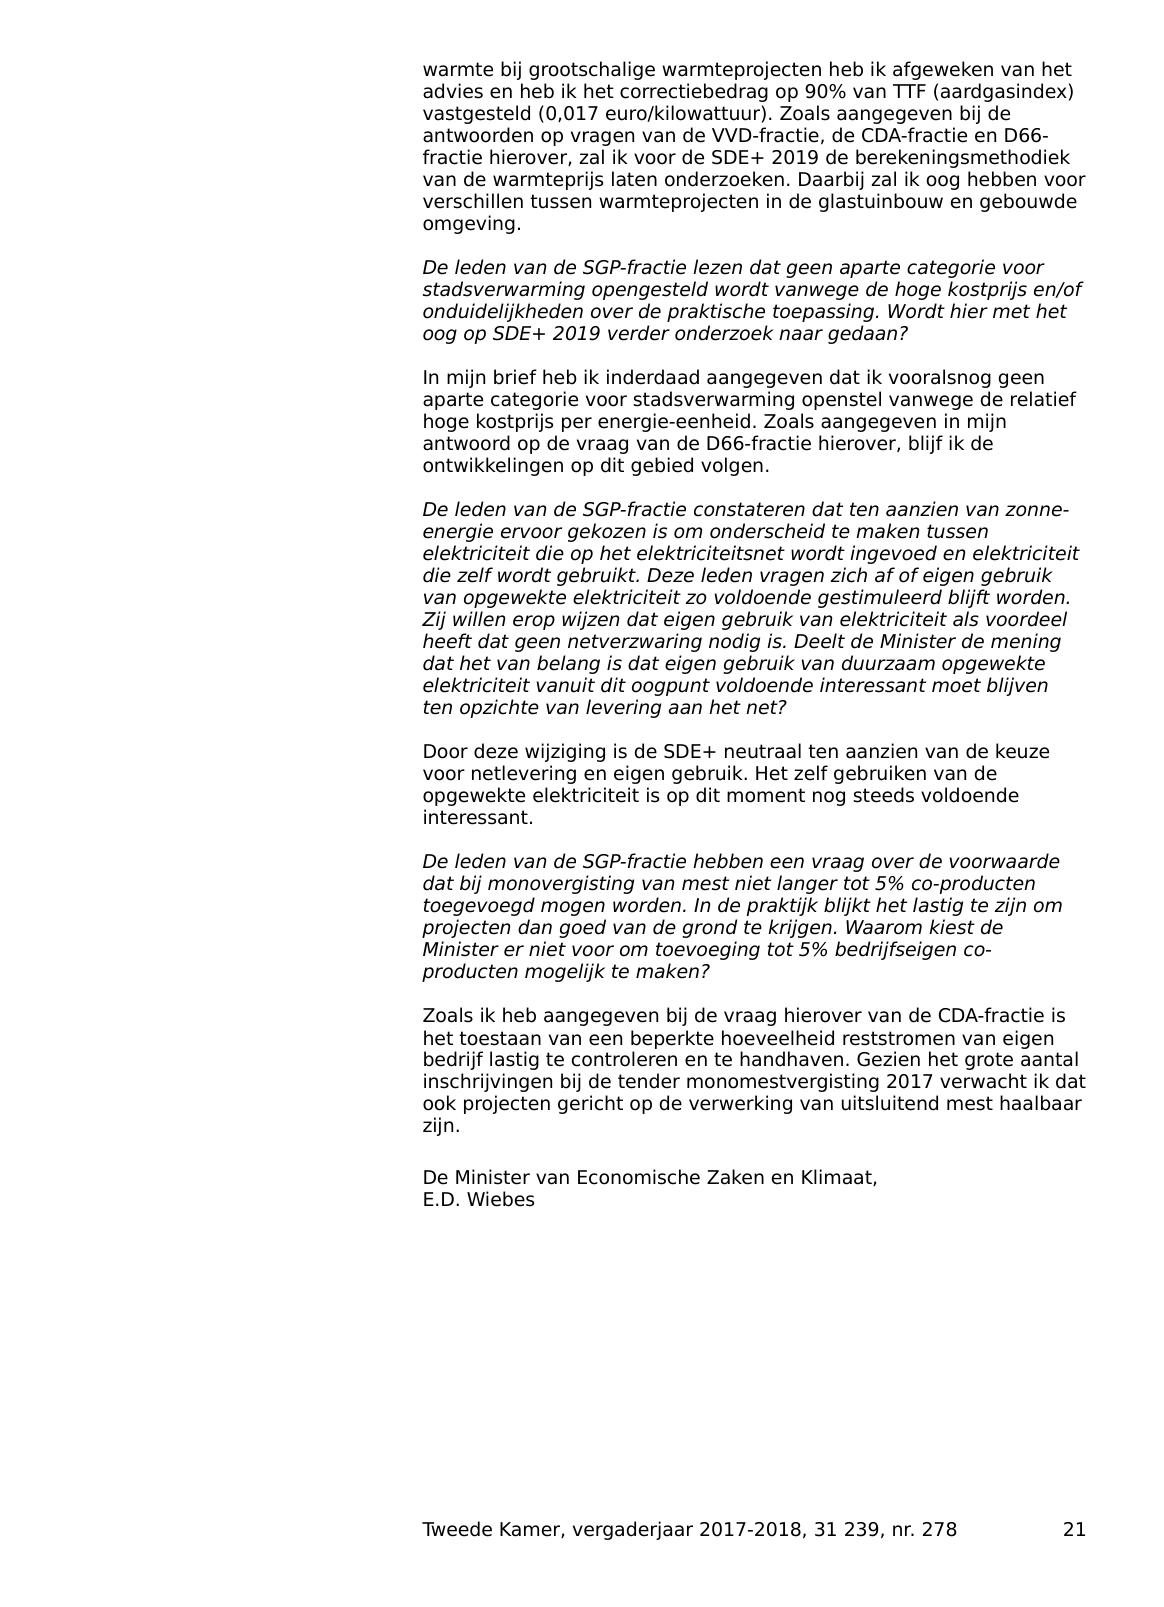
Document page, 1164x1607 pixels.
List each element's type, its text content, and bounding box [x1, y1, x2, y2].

text Door deze wijziging is de SDE+ neutraal ten aanzien van de keuze voor netlevering en eigen gebruik. Het zelf gebruiken van de opgewekte elektriciteit is op dit moment nog steeds voldoende interessant. [422, 741, 1087, 829]
text In mijn brief heb ik inderdaad aangegeven dat ik vooralsnog geen aparte categorie voor stadsverwarming openstel vanwege de relatief hoge kostprijs per energie-eenheid. Zoals aangegeven in mijn antwoord op de vraag van de D66-fractie hierover, blijf ik de ontwikkelingen op dit gebied volgen. [422, 367, 1087, 477]
text Zoals ik heb aangegeven bij de vraag hierover van de CDA-fractie is het toestaan van een beperkte hoeveelheid reststromen van eigen bedrijf lastig te controleren en te handhaven. Gezien het grote aantal inschrijvingen bij de tender monomestvergisting 2017 verwacht ik dat ook projecten gericht op de verwerking van uitsluitend mest haalbaar zijn. [422, 1005, 1087, 1137]
text De leden van de SGP-fractie constateren dat ten aanzien van zonne-energie ervoor gekozen is om onderscheid te maken tussen elektriciteit die op het elektriciteitsnet wordt ingevoed en elektriciteit die zelf wordt gebruikt. Deze leden vragen zich af of eigen gebruik van opgewekte elektriciteit zo voldoende gestimuleerd blijft worden. Zij willen erop wijzen dat eigen gebruik van elektriciteit als voordeel heeft dat geen netverzwaring nodig is. Deelt de Minister de mening dat het van belang is dat eigen gebruik van duurzaam opgewekte elektriciteit vanuit dit oogpunt voldoende interessant moet blijven ten opzichte van levering aan het net? [422, 499, 1087, 719]
text De Minister van Economische Zaken en Klimaat, E.D. Wiebes [422, 1167, 1087, 1211]
text De leden van de SGP-fractie lezen dat geen aparte categorie voor stadsverwarming opengesteld wordt vanwege de hoge kostprijs en/of onduidelijkheden over de praktische toepassing. Wordt hier met het oog op SDE+ 2019 verder onderzoek naar gedaan? [422, 257, 1087, 345]
text De leden van de SGP-fractie hebben een vraag over de voorwaarde dat bij monovergisting van mest niet langer tot 5% co-producten toegevoegd mogen worden. In de praktijk blijkt het lastig te zijn om projecten dan goed van de grond te krijgen. Waarom kiest de Minister er niet voor om toevoeging tot 5% bedrijfseigen co-producten mogelijk te maken? [422, 851, 1087, 983]
text warmte bij grootschalige warmteprojecten heb ik afgeweken van het advies en heb ik het correctiebedrag op 90% van TTF (aardgasindex) vastgesteld (0,017 euro/kilowattuur). Zoals aangegeven bij de antwoorden op vragen van de VVD-fractie, de CDA-fractie en D66-fractie hierover, zal ik voor de SDE+ 2019 de berekeningsmethodiek van de warmteprijs laten onderzoeken. Daarbij zal ik oog hebben voor verschillen tussen warmteprojecten in de glastuinbouw en gebouwde omgeving. [422, 59, 1087, 235]
